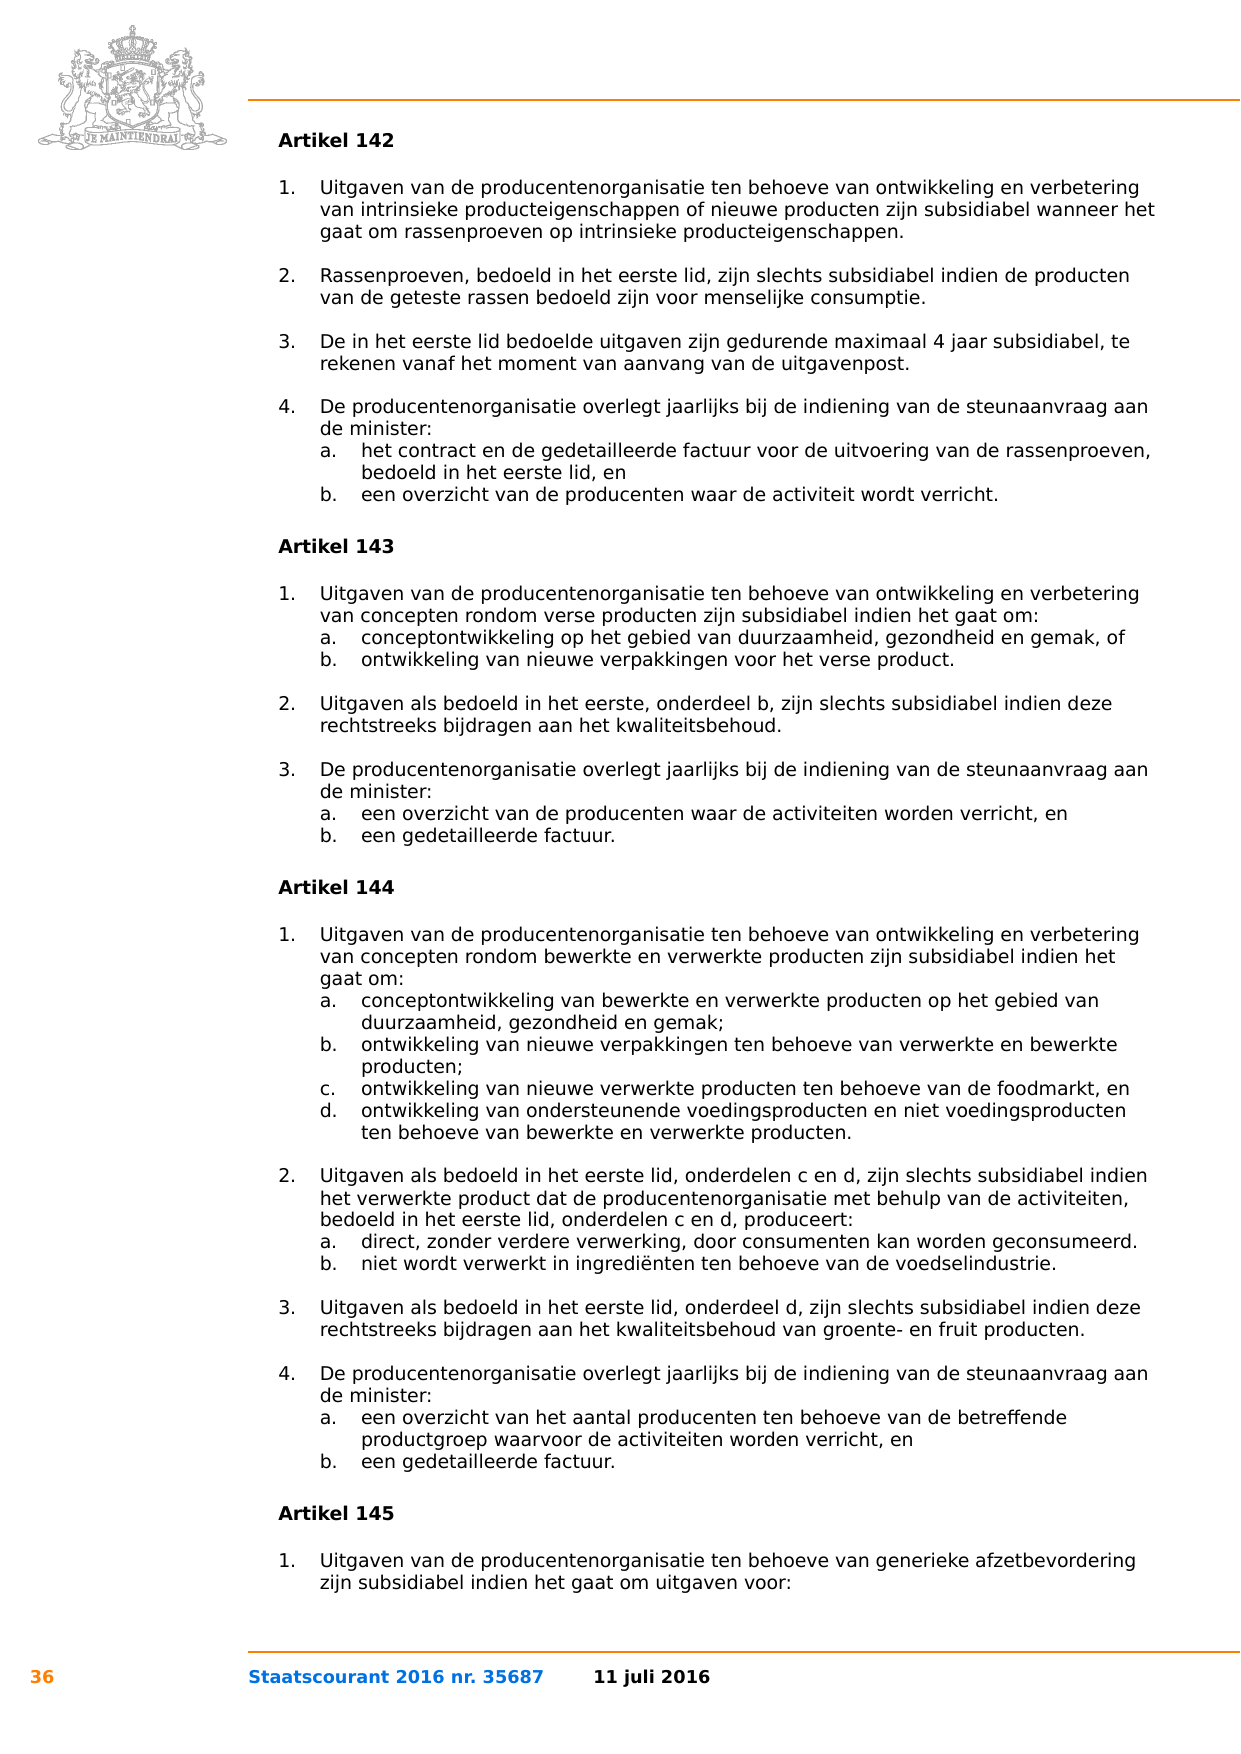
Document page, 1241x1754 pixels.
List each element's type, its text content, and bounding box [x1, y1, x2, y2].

text 1. Uitgaven van de producentenorganisatie ten behoeve van generieke afzetbevordering zijn subsidiabel indien het gaat om uitgaven voor: [278, 1550, 1163, 1594]
text b. ontwikkeling van nieuwe verpakkingen voor het verse product. [319, 649, 1163, 671]
text 3. Uitgaven als bedoeld in het eerste lid, onderdeel d, zijn slechts subsidiabel indien deze rechtstreeks bijdragen aan het kwaliteitsbehoud van groente- en fruit producten. [278, 1297, 1163, 1341]
text 3. De in het eerste lid bedoelde uitgaven zijn gedurende maximaal 4 jaar subsidiabel, te rekenen vanaf het moment van aanvang van de uitgavenpost. [278, 331, 1163, 374]
text 2. Uitgaven als bedoeld in het eerste lid, onderdelen c en d, zijn slechts subsidiabel indien het verwerkte product dat de producentenorganisatie met behulp van de activiteiten, bedoeld in het eerste lid, onderdelen c en d, produceert: [278, 1165, 1163, 1231]
text 2. Uitgaven als bedoeld in het eerste, onderdeel b, zijn slechts subsidiabel indien deze rechtstreeks bijdragen aan het kwaliteitsbehoud. [278, 693, 1163, 737]
text 3. De producentenorganisatie overlegt jaarlijks bij de indiening van de steunaanvraag aan de minister: [278, 759, 1163, 803]
text b. een overzicht van de producenten waar de activiteit wordt verricht. [319, 484, 1163, 506]
text a. conceptontwikkeling op het gebied van duurzaamheid, gezondheid en gemak, of [319, 627, 1163, 649]
subtitle Artikel 144 [278, 877, 1163, 899]
subtitle Artikel 143 [278, 536, 1163, 558]
text 1. Uitgaven van de producentenorganisatie ten behoeve van ontwikkeling en verbetering van concepten rondom verse producten zijn subsidiabel indien het gaat om: [278, 583, 1163, 627]
subtitle Artikel 145 [278, 1503, 1163, 1525]
text 1. Uitgaven van de producentenorganisatie ten behoeve van ontwikkeling en verbetering van concepten rondom bewerkte en verwerkte producten zijn subsidiabel indien het gaat om: [278, 924, 1163, 990]
text 2. Rassenproeven, bedoeld in het eerste lid, zijn slechts subsidiabel indien de producten van de geteste rassen bedoeld zijn voor menselijke consumptie. [278, 265, 1163, 309]
text b. niet wordt verwerkt in ingrediënten ten behoeve van de voedselindustrie. [319, 1253, 1163, 1275]
text a. het contract en de gedetailleerde factuur voor de uitvoering van de rassenproeven, bedoeld in het eerste lid, en [319, 440, 1163, 484]
picture [38, 25, 227, 150]
text a. direct, zonder verdere verwerking, door consumenten kan worden geconsumeerd. [319, 1231, 1163, 1253]
text a. een overzicht van de producenten waar de activiteiten worden verricht, en [319, 803, 1163, 825]
text a. conceptontwikkeling van bewerkte en verwerkte producten op het gebied van duurzaamheid, gezondheid en gemak; [319, 990, 1163, 1034]
text b. een gedetailleerde factuur. [319, 825, 1163, 847]
text a. een overzicht van het aantal producenten ten behoeve van de betreffende productgroep waarvoor de activiteiten worden verricht, en [319, 1407, 1163, 1451]
text 4. De producentenorganisatie overlegt jaarlijks bij de indiening van de steunaanvraag aan de minister: [278, 396, 1163, 440]
text b. ontwikkeling van nieuwe verpakkingen ten behoeve van verwerkte en bewerkte producten; [319, 1034, 1163, 1078]
subtitle Artikel 142 [278, 130, 1163, 152]
text d. ontwikkeling van ondersteunende voedingsproducten en niet voedingsproducten ten behoeve van bewerkte en verwerkte producten. [319, 1099, 1163, 1143]
text b. een gedetailleerde factuur. [319, 1451, 1163, 1473]
text c. ontwikkeling van nieuwe verwerkte producten ten behoeve van de foodmarkt, en [319, 1078, 1163, 1099]
text 1. Uitgaven van de producentenorganisatie ten behoeve van ontwikkeling en verbetering van intrinsieke producteigenschappen of nieuwe producten zijn subsidiabel wanneer het gaat om rassenproeven op intrinsieke producteigenschappen. [278, 177, 1163, 243]
text 4. De producentenorganisatie overlegt jaarlijks bij de indiening van de steunaanvraag aan de minister: [278, 1363, 1163, 1407]
